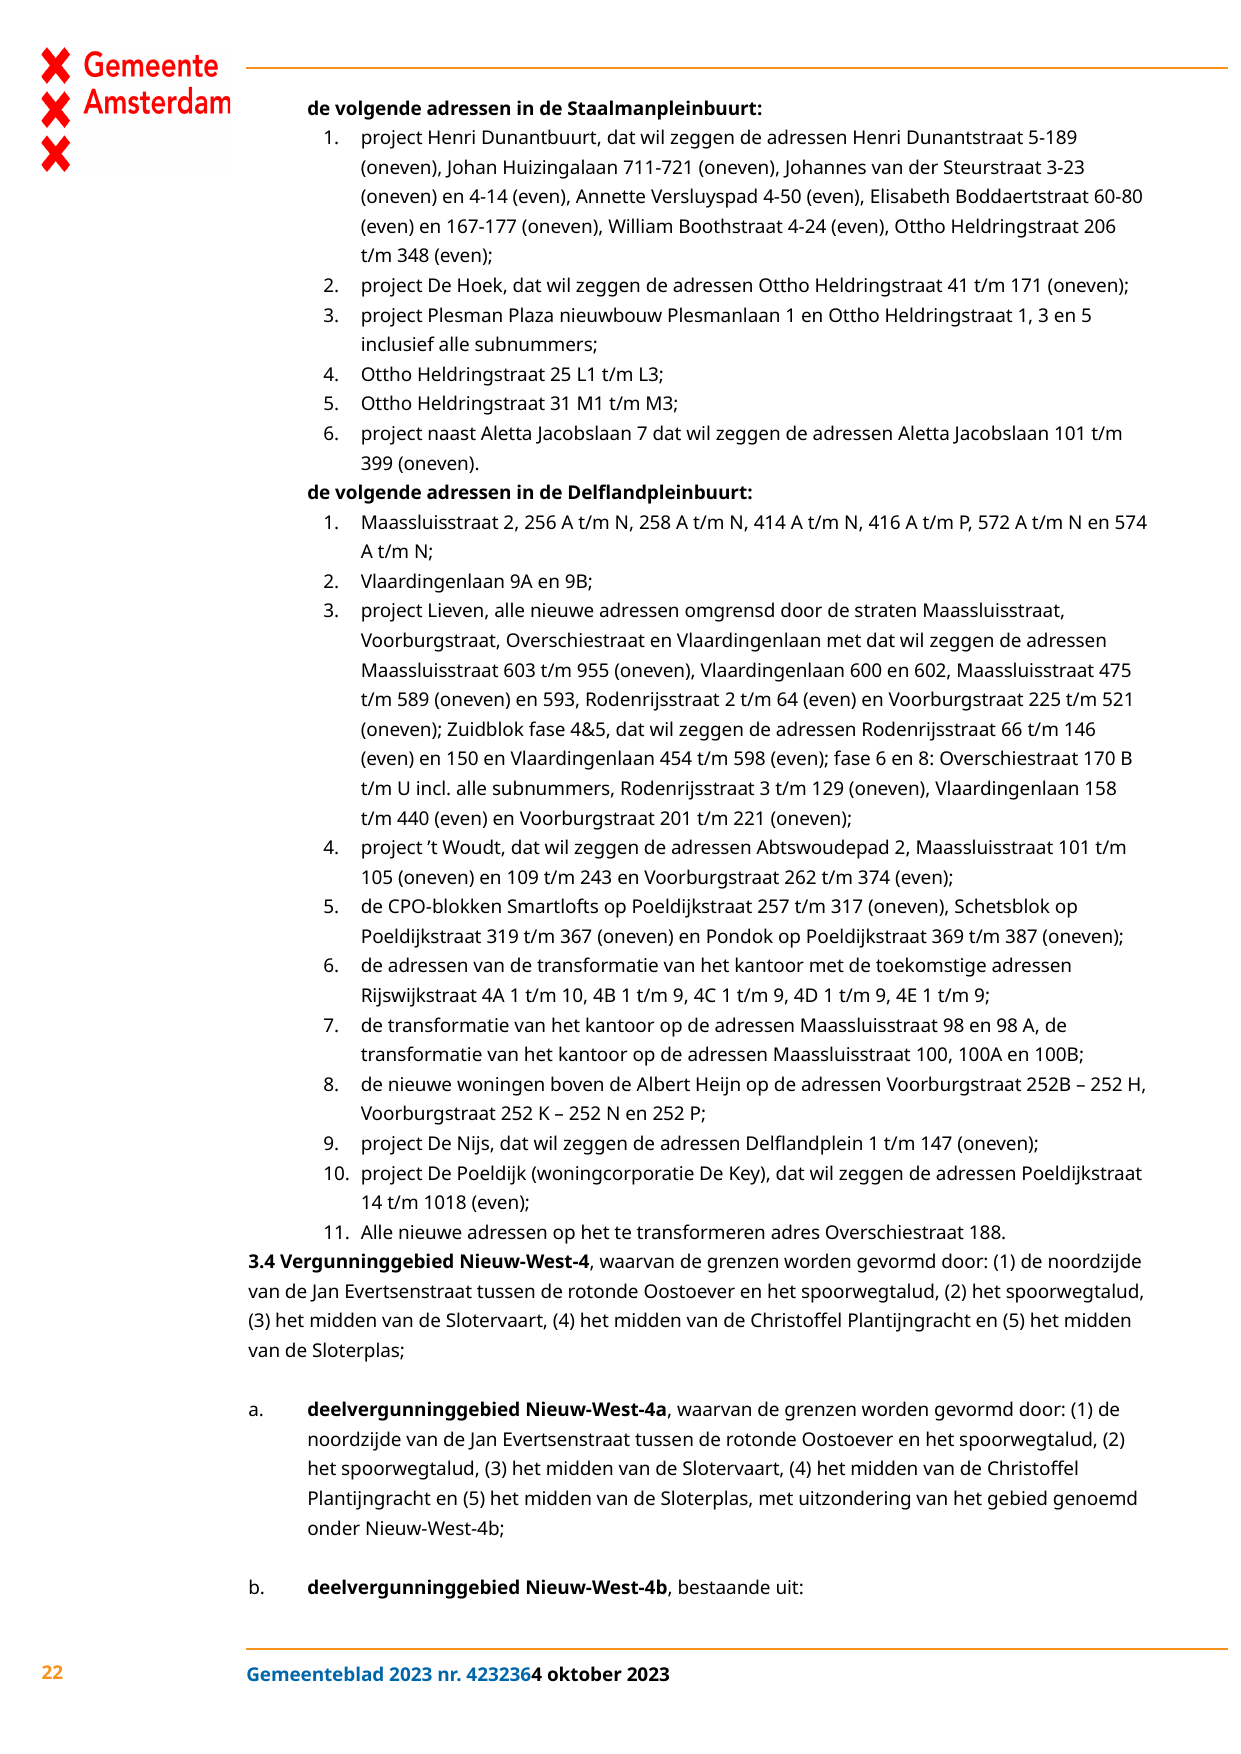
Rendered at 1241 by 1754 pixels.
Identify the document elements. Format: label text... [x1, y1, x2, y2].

list de CPO-blokken Smartlofts op Poeldijkstraat 257 t/m 317 (oneven), Schetsblok op Poeldijkstraat 319 t/m 367 (oneven) en Pondok op Poeldijkstraat 369 t/m 387 (oneven); [323, 893, 1152, 949]
list Alle nieuwe adressen op het te transformeren adres Overschiestraat 188. [323, 1219, 1152, 1245]
list project Henri Dunantbuurt, dat wil zeggen de adressen Henri Dunantstraat 5-189 (oneven), Johan Huizingalaan 711-721 (oneven), Johannes van der Steurstraat 3-23 (oneven) en 4-14 (even), Annette Versluyspad 4-50 (even), Elisabeth Boddaertstraat 60-80 (even) en 167-177 (oneven), William Boothstraat 4-24 (even), Ottho Heldringstraat 206 t/m 348 (even); [323, 124, 1152, 268]
list project Plesman Plaza nieuwbouw Plesmanlaan 1 en Ottho Heldringstraat 1, 3 en 5 inclusief alle subnummers; [323, 302, 1152, 357]
list project Lieven, alle nieuwe adressen omgrensd door de straten Maassluisstraat, Voorburgstraat, Overschiestraat en Vlaardingenlaan met dat wil zeggen de adressen Maassluisstraat 603 t/m 955 (oneven), Vlaardingenlaan 600 en 602, Maassluisstraat 475 t/m 589 (oneven) en 593, Rodenrijsstraat 2 t/m 64 (even) en Voorburgstraat 225 t/m 521 (oneven); Zuidblok fase 4&5, dat wil zeggen de adressen Rodenrijsstraat 66 t/m 146 (even) en 150 en Vlaardingenlaan 454 t/m 598 (even); fase 6 en 8: Overschiestraat 170 B t/m U incl. alle subnummers, Rodenrijsstraat 3 t/m 129 (oneven), Vlaardingenlaan 158 t/m 440 (even) en Voorburgstraat 201 t/m 221 (oneven); [323, 598, 1152, 831]
text 3.4 Vergunninggebied Nieuw-West-4, waarvan de grenzen worden gevormd door: (1) de noordzijde van de Jan Evertsenstraat tussen de rotonde Oostoever en het spoorwegtalud, (2) het spoorwegtalud, (3) het midden van de Slotervaart, (4) het midden van de Christoffel Plantijngracht en (5) het midden van de Sloterplas; [248, 1248, 1152, 1363]
list deelvergunninggebied Nieuw-West-4a, waarvan de grenzen worden gevormd door: (1) de noordzijde van de Jan Evertsenstraat tussen de rotonde Oostoever en het spoorwegtalud, (2) het spoorwegtalud, (3) het midden van de Slotervaart, (4) het midden van de Christoffel Plantijngracht en (5) het midden van de Sloterplas, met uitzondering van het gebied genoemd onder Nieuw-West-4b; [248, 1396, 1152, 1541]
list project De Hoek, dat wil zeggen de adressen Ottho Heldringstraat 41 t/m 171 (oneven); [323, 272, 1152, 298]
list de transformatie van het kantoor op de adressen Maassluisstraat 98 en 98 A, de transformatie van het kantoor op de adressen Maassluisstraat 100, 100A en 100B; [323, 1012, 1152, 1067]
list de adressen van de transformatie van het kantoor met de toekomstige adressen Rijswijkstraat 4A 1 t/m 10, 4B 1 t/m 9, 4C 1 t/m 9, 4D 1 t/m 9, 4E 1 t/m 9; [323, 953, 1152, 1008]
list de volgende adressen in de Delflandpleinbuurt: [248, 479, 1152, 505]
list Maassluisstraat 2, 256 A t/m N, 258 A t/m N, 414 A t/m N, 416 A t/m P, 572 A t/m N en 574 A t/m N; [323, 509, 1152, 564]
list deelvergunninggebied Nieuw-West-4b, bestaande uit: [248, 1574, 1152, 1600]
list de volgende adressen in de Staalmanpleinbuurt: [248, 95, 1152, 121]
list project De Nijs, dat wil zeggen de adressen Delflandplein 1 t/m 147 (oneven); [323, 1130, 1152, 1156]
picture [41, 47, 231, 172]
list de nieuwe woningen boven de Albert Heijn op de adressen Voorburgstraat 252B – 252 H, Voorburgstraat 252 K – 252 N en 252 P; [323, 1071, 1152, 1126]
list Vlaardingenlaan 9A en 9B; [323, 568, 1152, 594]
list Ottho Heldringstraat 25 L1 t/m L3; [323, 361, 1152, 387]
list project naast Aletta Jacobslaan 7 dat wil zeggen de adressen Aletta Jacobslaan 101 t/m 399 (oneven). [323, 420, 1152, 476]
list project De Poeldijk (woningcorporatie De Key), dat wil zeggen de adressen Poeldijkstraat 14 t/m 1018 (even); [323, 1160, 1152, 1215]
list project ’t Woudt, dat wil zeggen de adressen Abtswoudepad 2, Maassluisstraat 101 t/m 105 (oneven) en 109 t/m 243 en Voorburgstraat 262 t/m 374 (even); [323, 834, 1152, 890]
list Ottho Heldringstraat 31 M1 t/m M3; [323, 391, 1152, 416]
